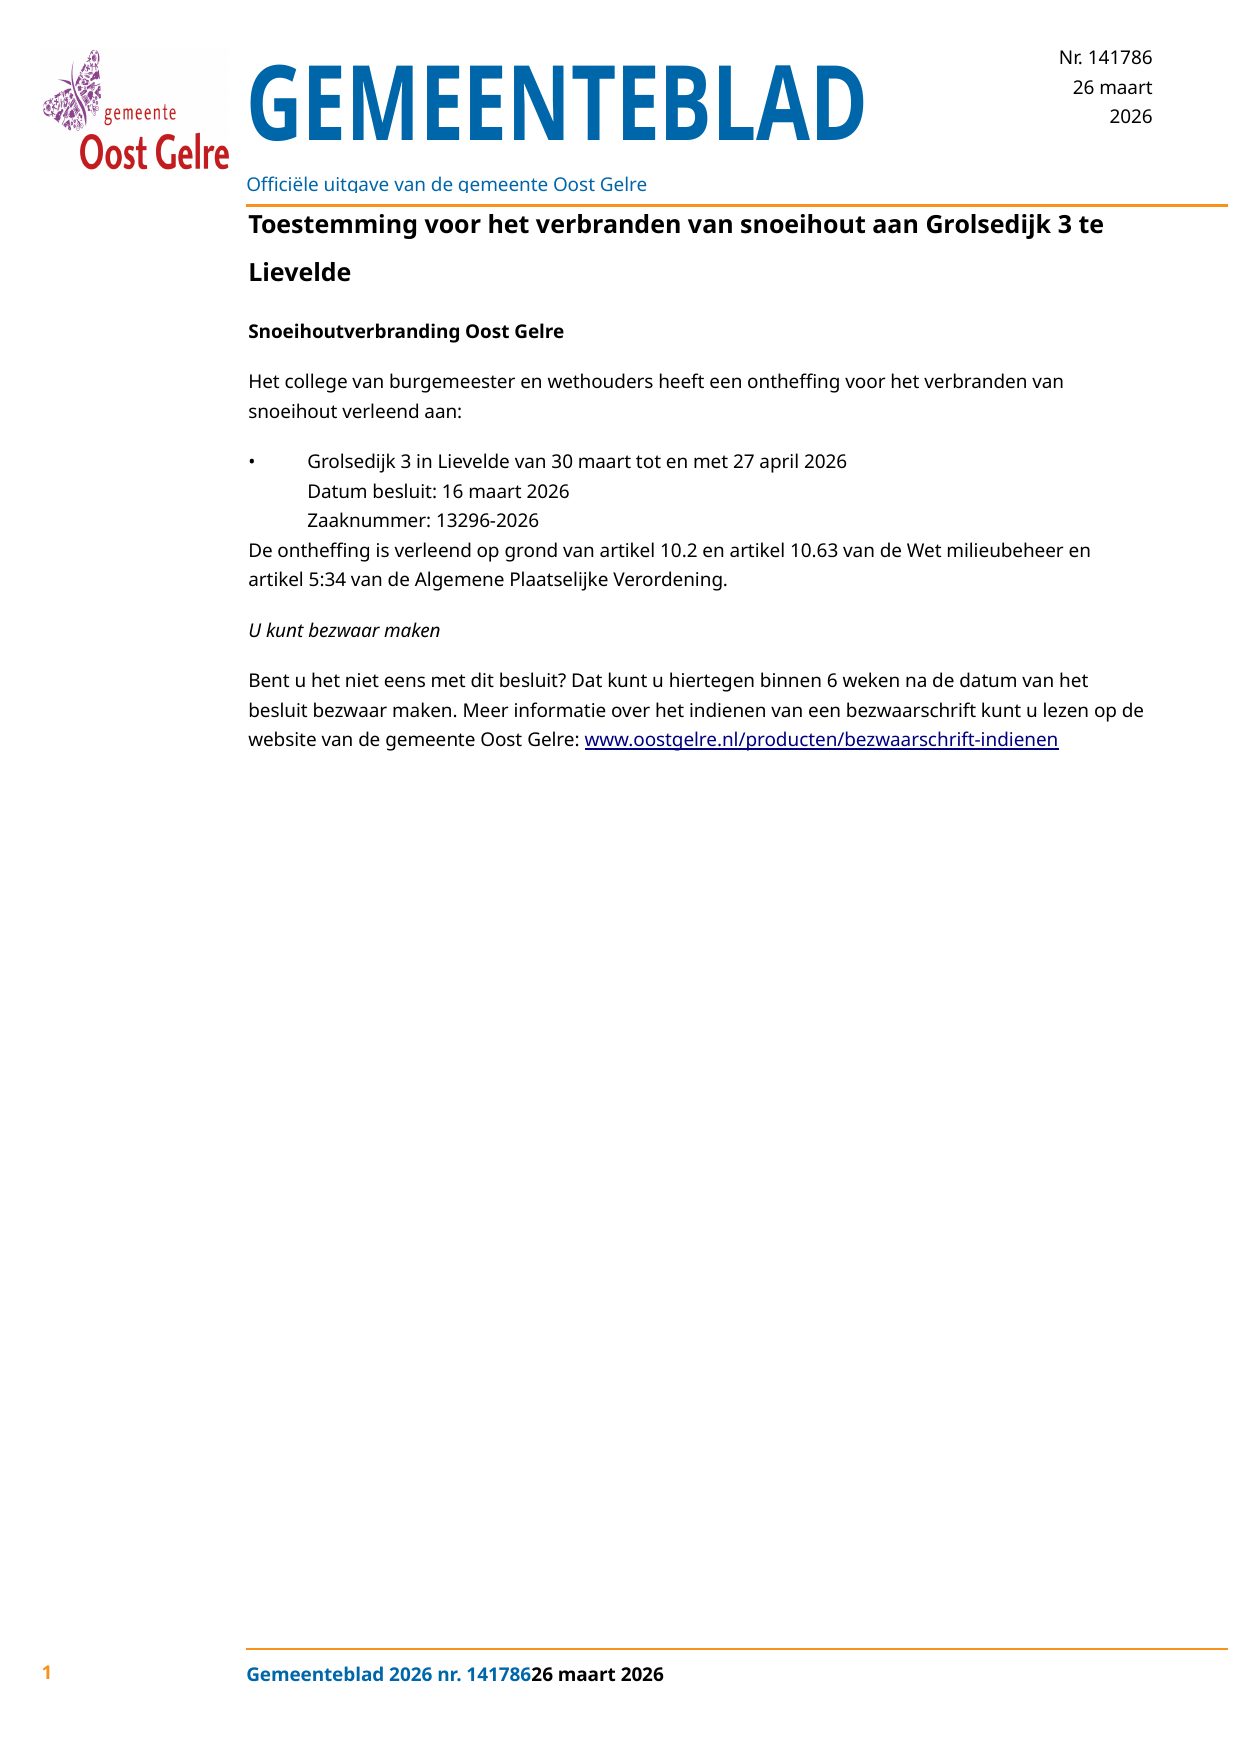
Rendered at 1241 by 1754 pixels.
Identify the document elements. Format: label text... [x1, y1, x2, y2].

list Zaaknummer: 13296-2026 [248, 507, 1152, 533]
text Snoeihoutverbranding Oost Gelre [248, 318, 1152, 344]
list Grolsedijk 3 in Lievelde van 30 maart tot en met 27 april 2026 [248, 448, 1152, 474]
list Datum besluit: 16 maart 2026 [248, 478, 1152, 504]
text De ontheffing is verleend op grond van artikel 10.2 en artikel 10.63 van de Wet milieubeheer en artikel 5:34 van de Algemene Plaatselijke Verordening. [248, 537, 1152, 592]
picture [41, 47, 231, 172]
text Het college van burgemeester en wethouders heeft een ontheffing voor het verbranden van snoeihout verleend aan: [248, 368, 1152, 424]
text U kunt bezwaar maken [248, 617, 1152, 643]
text Toestemming voor het verbranden van snoeihout aan Grolsedijk 3 te Lievelde [248, 207, 1152, 288]
text Bent u het niet eens met dit besluit? Dat kunt u hiertegen binnen 6 weken na de datum van het besluit bezwaar maken. Meer informatie over het indienen van een bezwaarschrift kunt u lezen op de website van de gemeente Oost Gelre: www.oostgelre.nl/producten/bezwaarschrift-indienen [248, 667, 1152, 752]
